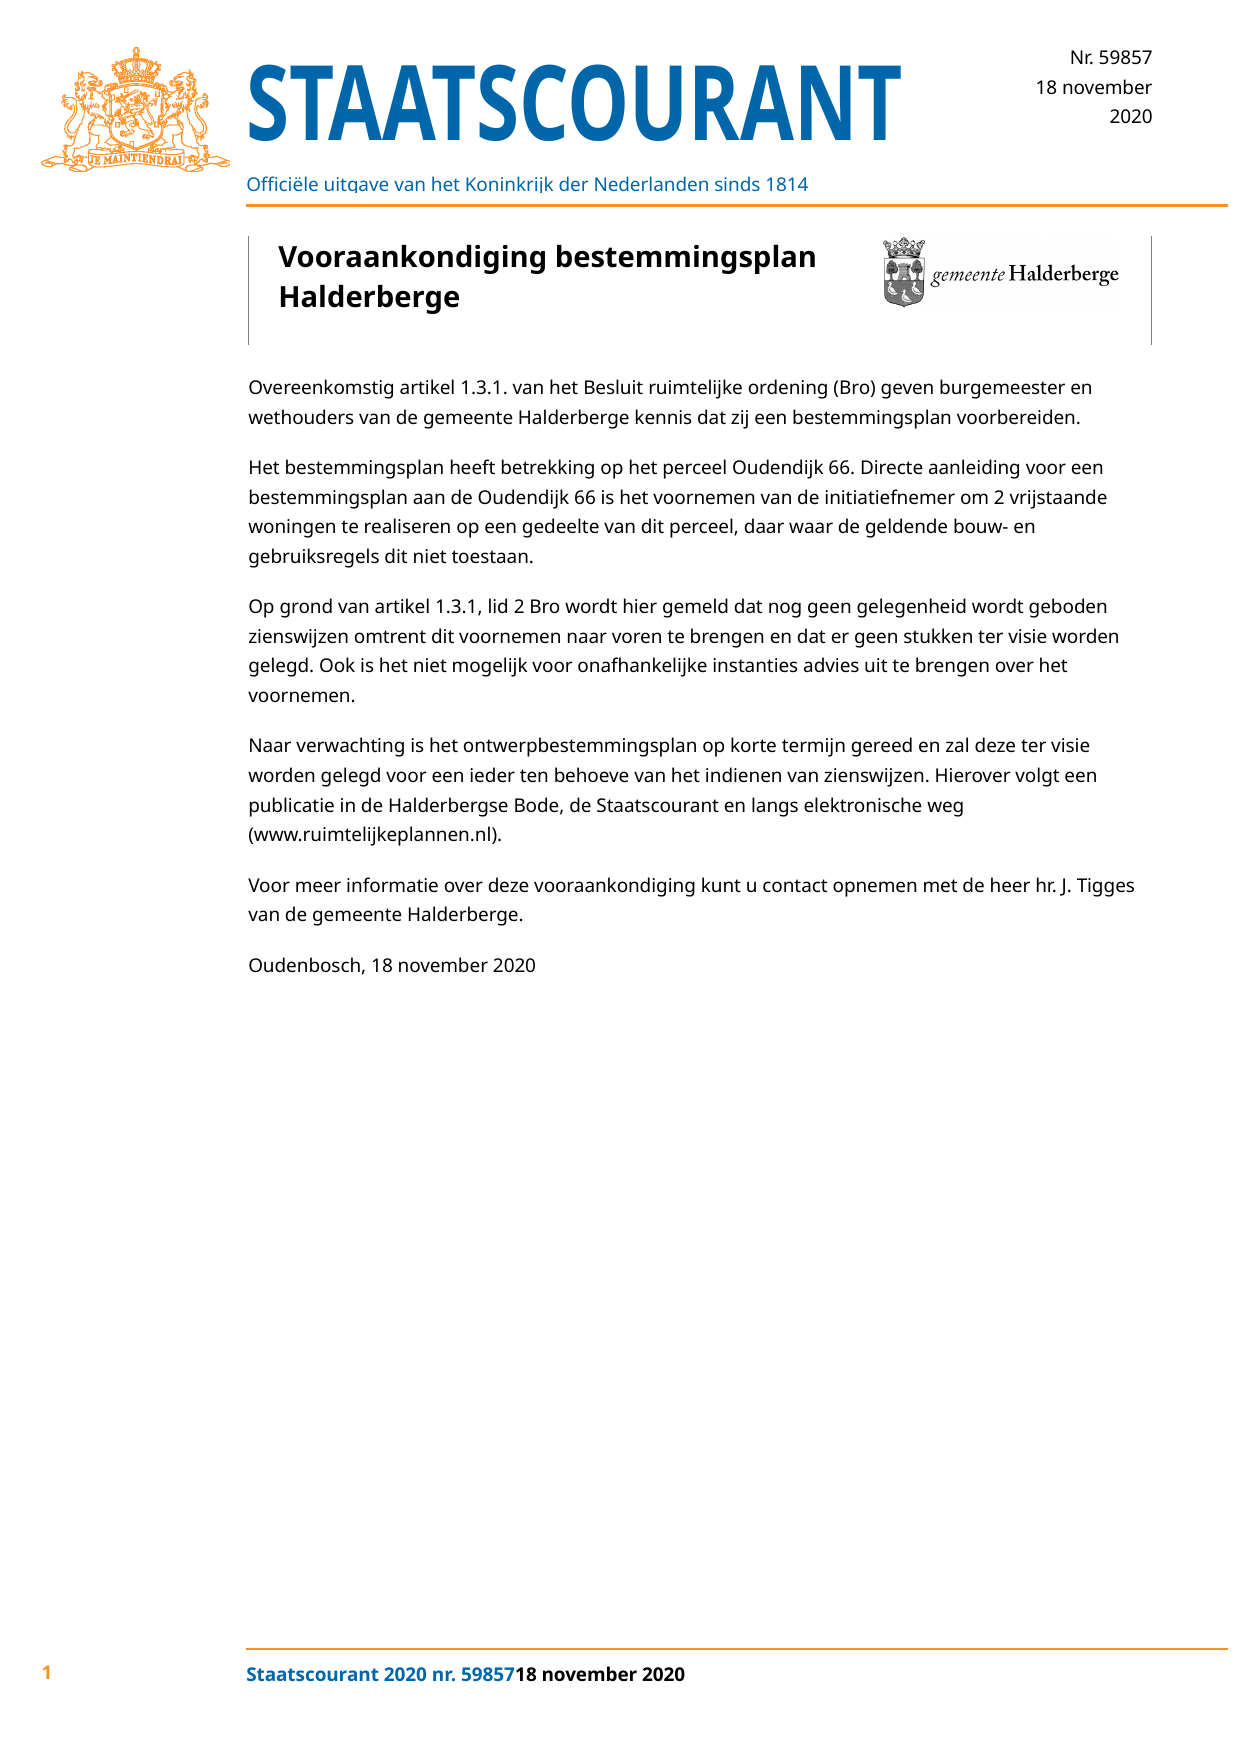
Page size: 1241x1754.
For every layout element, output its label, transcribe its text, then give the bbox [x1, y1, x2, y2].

text Naar verwachting is het ontwerpbestemmingsplan op korte termijn gereed en zal deze ter visie worden gelegd voor een ieder ten behoeve van het indienen van zienswijzen. Hierover volgt een publicatie in de Halderbergse Bode, de Staatscourant en langs elektronische weg (www.ruimtelijkeplannen.nl). [248, 733, 1152, 847]
table_header [850, 236, 1151, 345]
text Oudenbosch, 18 november 2020 [248, 952, 1152, 977]
text Het bestemmingsplan heeft betrekking op het perceel Oudendijk 66. Directe aanleiding voor een bestemmingsplan aan de Oudendijk 66 is het voornemen van de initiatiefnemer om 2 vrijstaande woningen te realiseren op een gedeelte van dit perceel, daar waar de geldende bouw- en gebruiksregels dit niet toestaan. [248, 454, 1152, 569]
text Overeenkomstig artikel 1.3.1. van het Besluit ruimtelijke ordening (Bro) geven burgemeester en wethouders van de gemeente Halderberge kennis dat zij een bestemmingsplan voorbereiden. [248, 374, 1152, 429]
table_header Vooraankondiging bestemmingsplan Halderberge [249, 236, 850, 345]
text Op grond van artikel 1.3.1, lid 2 Bro wordt hier gemeld dat nog geen gelegenheid wordt geboden zienswijzen omtrent dit voornemen naar voren te brengen en dat er geen stukken ter visie worden gelegd. Ook is het niet mogelijk voor onafhankelijke instanties advies uit te brengen over het voornemen. [248, 593, 1152, 708]
picture [41, 47, 231, 172]
text Voor meer informatie over deze vooraankondiging kunt u contact opnemen met de heer hr. J. Tigges van de gemeente Halderberge. [248, 872, 1152, 927]
picture [882, 236, 1119, 308]
